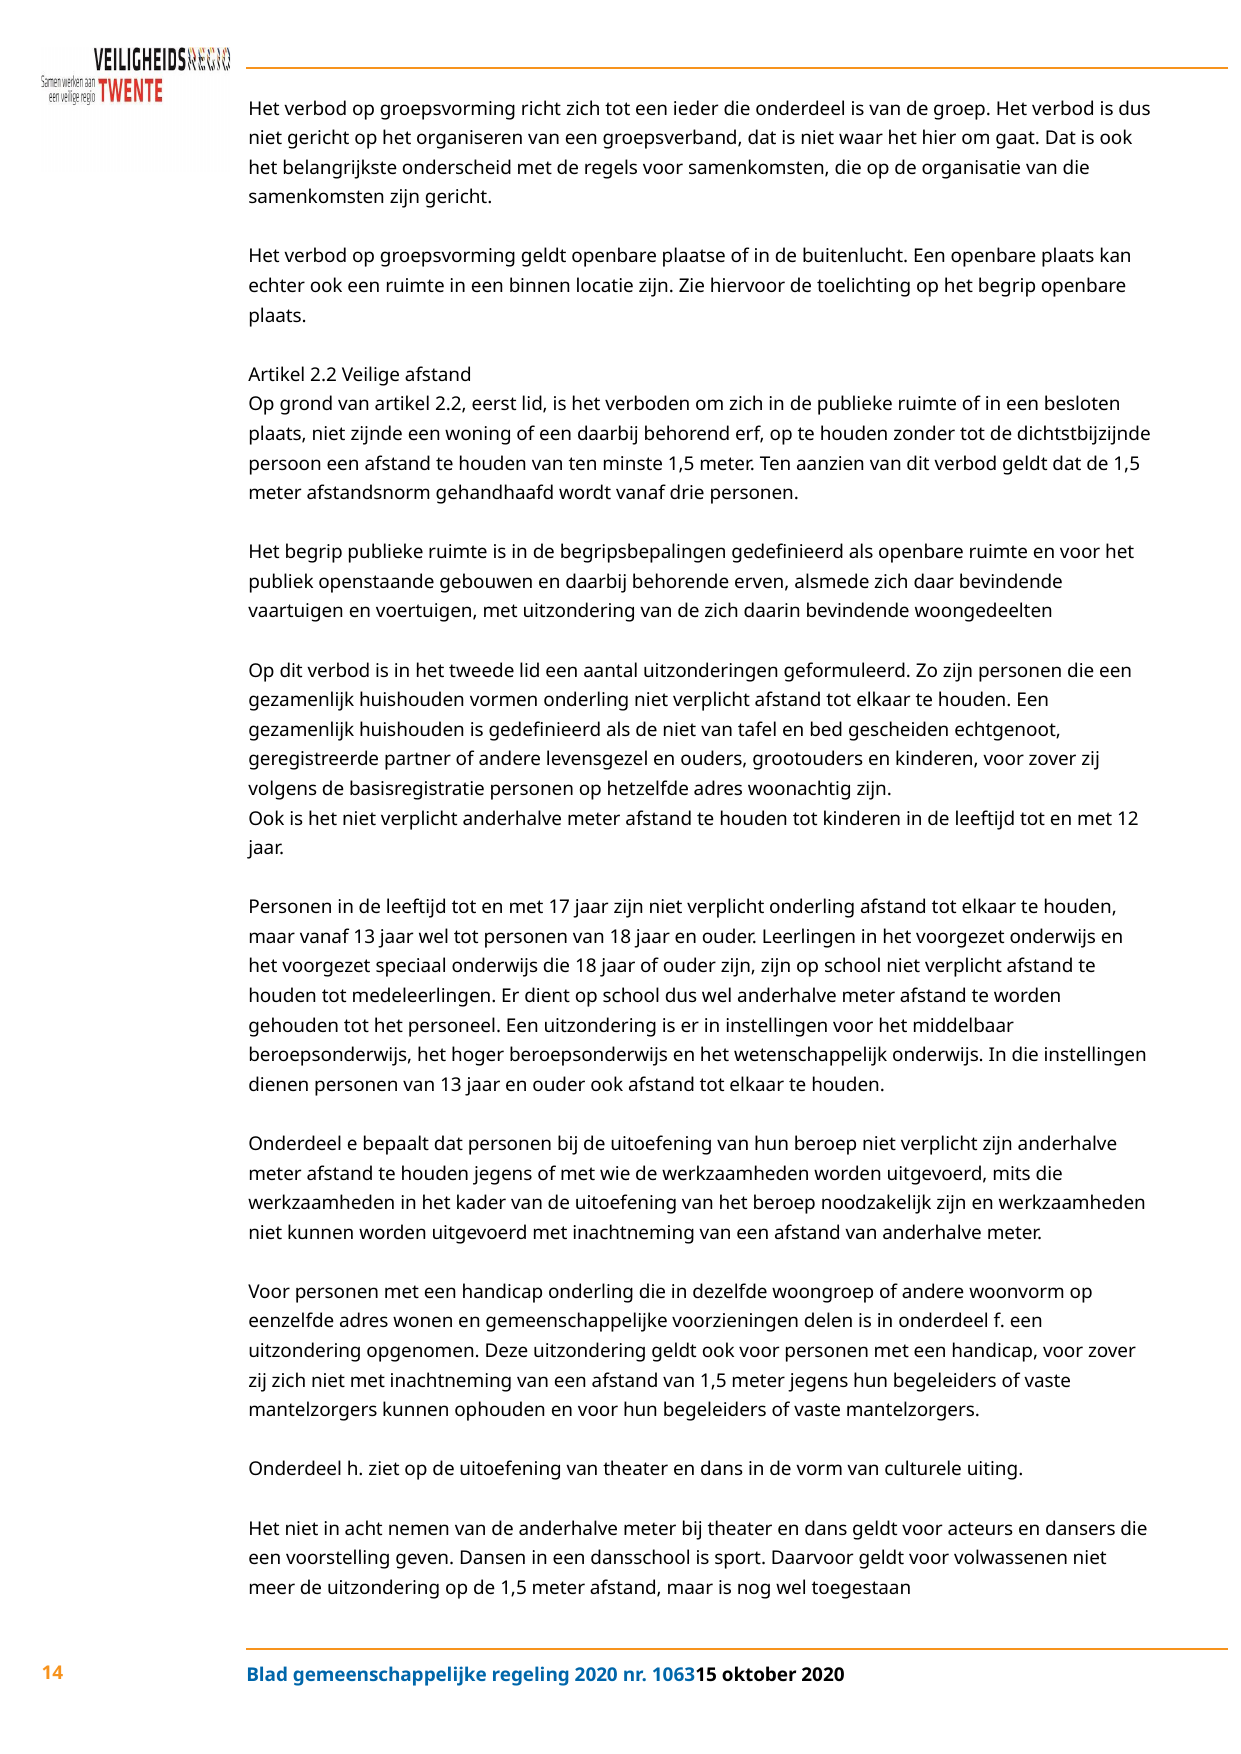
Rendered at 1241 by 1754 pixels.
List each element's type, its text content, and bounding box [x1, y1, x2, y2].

text Personen in de leeftijd tot en met 17 jaar zijn niet verplicht onderling afstand tot elkaar te houden, maar vanaf 13 jaar wel tot personen van 18 jaar en ouder. Leerlingen in het voorgezet onderwijs en het voorgezet speciaal onderwijs die 18 jaar of ouder zijn, zijn op school niet verplicht afstand te houden tot medeleerlingen. Er dient op school dus wel anderhalve meter afstand te worden gehouden tot het personeel. Een uitzondering is er in instellingen voor het middelbaar beroepsonderwijs, het hoger beroepsonderwijs en het wetenschappelijk onderwijs. In die instellingen dienen personen van 13 jaar en ouder ook afstand tot elkaar te houden. [248, 893, 1152, 1097]
text Ook is het niet verplicht anderhalve meter afstand te houden tot kinderen in de leeftijd tot en met 12 jaar. [248, 805, 1152, 860]
text Op grond van artikel 2.2, eerst lid, is het verboden om zich in de publieke ruimte of in een besloten plaats, niet zijnde een woning of een daarbij behorend erf, op te houden zonder tot de dichtstbijzijnde persoon een afstand te houden van ten minste 1,5 meter. Ten aanzien van dit verbod geldt dat de 1,5 meter afstandsnorm gehandhaafd wordt vanaf drie personen. [248, 391, 1152, 505]
text Op dit verbod is in het tweede lid een aantal uitzonderingen geformuleerd. Zo zijn personen die een gezamenlijk huishouden vormen onderling niet verplicht afstand tot elkaar te houden. Een gezamenlijk huishouden is gedefinieerd als de niet van tafel en bed gescheiden echtgenoot, geregistreerde partner of andere levensgezel en ouders, grootouders en kinderen, voor zover zij volgens de basisregistratie personen op hetzelfde adres woonachtig zijn. [248, 657, 1152, 801]
text Onderdeel h. ziet op de uitoefening van theater en dans in de vorm van culturele uiting. [248, 1456, 1152, 1481]
text Onderdeel e bepaalt dat personen bij de uitoefening van hun beroep niet verplicht zijn anderhalve meter afstand te houden jegens of met wie de werkzaamheden worden uitgevoerd, mits die werkzaamheden in het kader van de uitoefening van het beroep noodzakelijk zijn en werkzaamheden niet kunnen worden uitgevoerd met inachtneming van een afstand van anderhalve meter. [248, 1130, 1152, 1245]
text Voor personen met een handicap onderling die in dezelfde woongroep of andere woonvorm op eenzelfde adres wonen en gemeenschappelijke voorzieningen delen is in onderdeel f. een uitzondering opgenomen. Deze uitzondering geldt ook voor personen met een handicap, voor zover zij zich niet met inachtneming van een afstand van 1,5 meter jegens hun begeleiders of vaste mantelzorgers kunnen ophouden en voor hun begeleiders of vaste mantelzorgers. [248, 1278, 1152, 1422]
text Het verbod op groepsvorming richt zich tot een ieder die onderdeel is van de groep. Het verbod is dus niet gericht op het organiseren van een groepsverband, dat is niet waar het hier om gaat. Dat is ook het belangrijkste onderscheid met de regels voor samenkomsten, die op de organisatie van die samenkomsten zijn gericht. [248, 95, 1152, 209]
picture [41, 47, 231, 172]
text Het niet in acht nemen van de anderhalve meter bij theater en dans geldt voor acteurs en dansers die een voorstelling geven. Dansen in een dansschool is sport. Daarvoor geldt voor volwassenen niet meer de uitzondering op de 1,5 meter afstand, maar is nog wel toegestaan [248, 1515, 1152, 1600]
text Het verbod op groepsvorming geldt openbare plaatse of in de buitenlucht. Een openbare plaats kan echter ook een ruimte in een binnen locatie zijn. Zie hiervoor de toelichting op het begrip openbare plaats. [248, 243, 1152, 328]
text Het begrip publieke ruimte is in de begripsbepalingen gedefinieerd als openbare ruimte en voor het publiek openstaande gebouwen en daarbij behorende erven, alsmede zich daar bevindende vaartuigen en voertuigen, met uitzondering van de zich daarin bevindende woongedeelten [248, 538, 1152, 623]
text Artikel 2.2 Veilige afstand [248, 361, 1152, 387]
